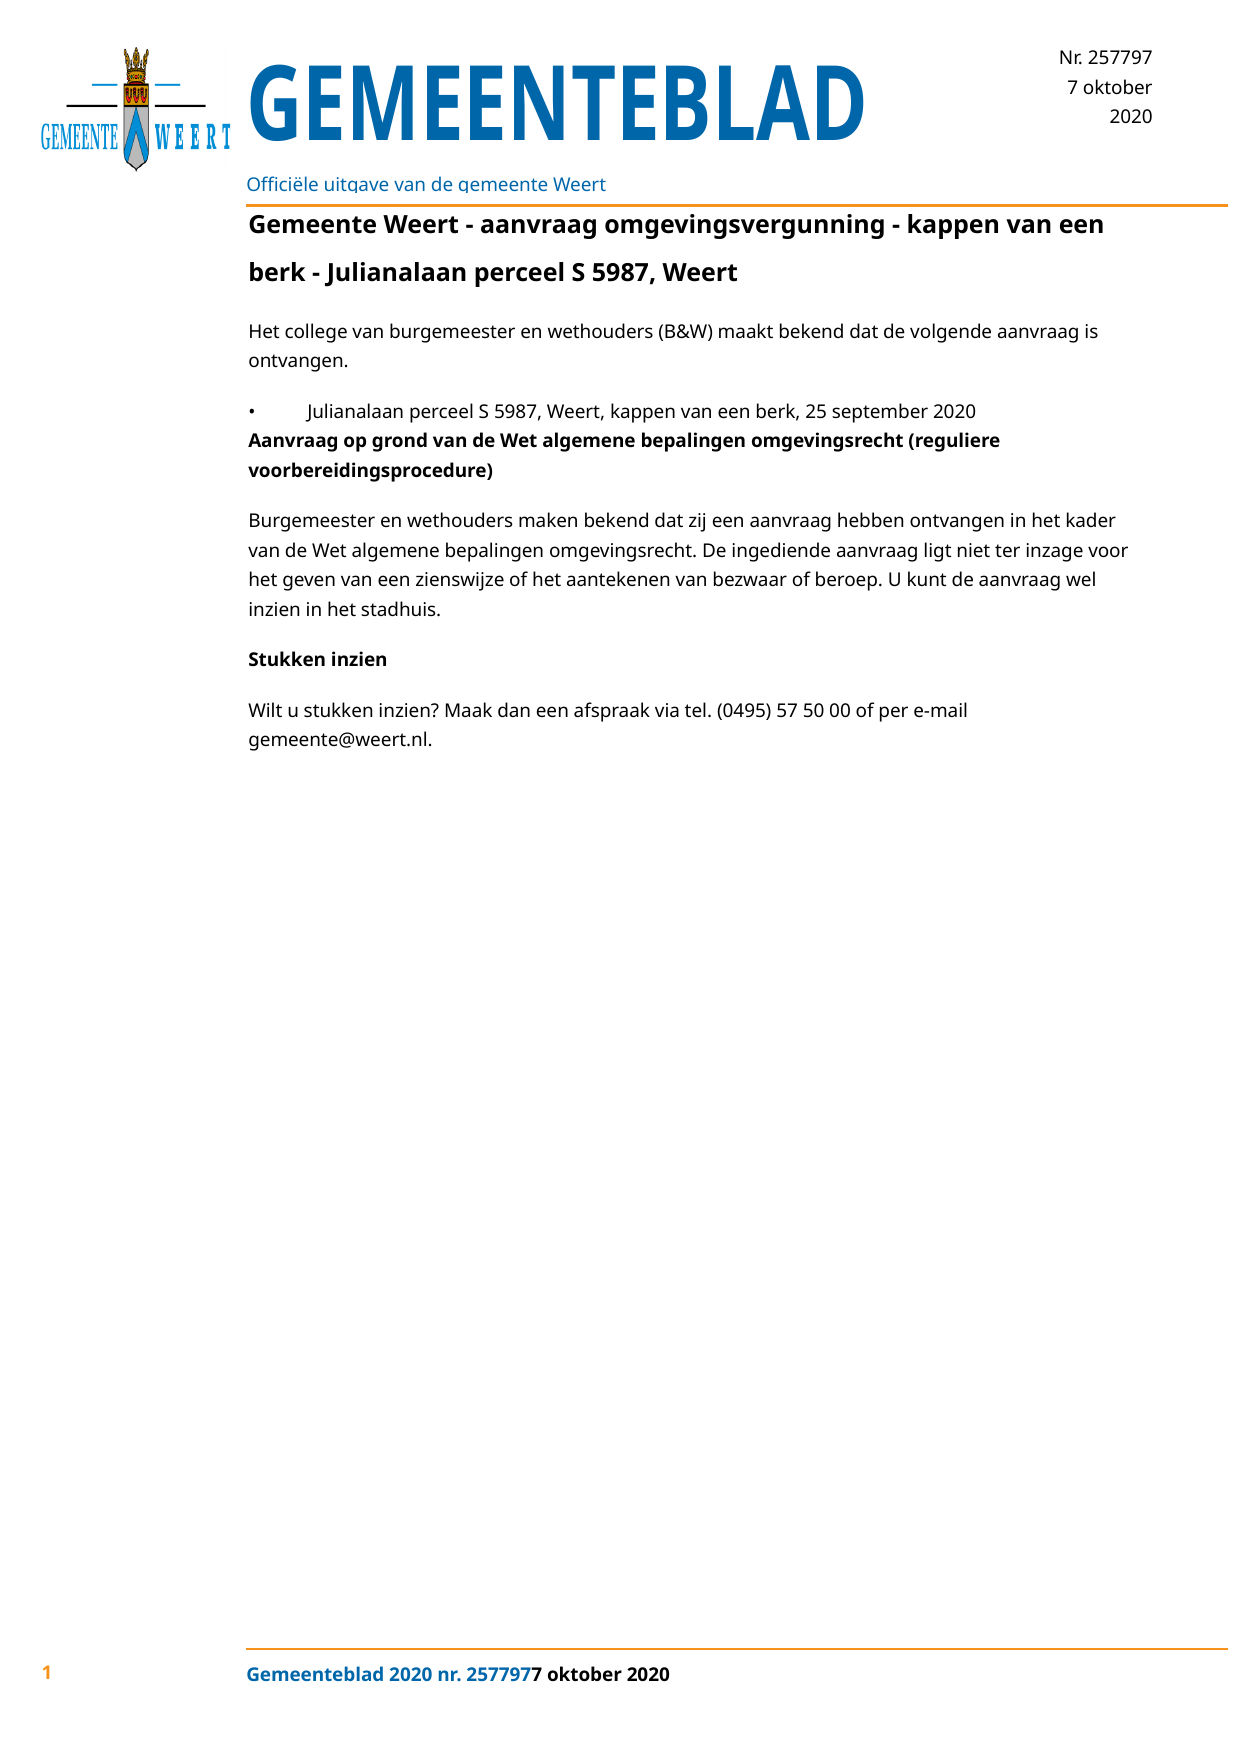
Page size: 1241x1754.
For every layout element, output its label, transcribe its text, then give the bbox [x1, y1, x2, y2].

text Stukken inzien [248, 647, 1152, 672]
text Aanvraag op grond van de Wet algemene bepalingen omgevingsrecht (reguliere voorbereidingsprocedure) [248, 427, 1152, 483]
text Burgemeester en wethouders maken bekend dat zij een aanvraag hebben ontvangen in het kader van de Wet algemene bepalingen omgevingsrecht. De ingediende aanvraag ligt niet ter inzage voor het geven van een zienswijze of het aantekenen van bezwaar of beroep. U kunt de aanvraag wel inzien in het stadhuis. [248, 507, 1152, 622]
picture [41, 47, 231, 172]
text Het college van burgemeester en wethouders (B&W) maakt bekend dat de volgende aanvraag is ontvangen. [248, 318, 1152, 373]
list Julianalaan perceel S 5987, Weert, kappen van een berk, 25 september 2020 [248, 398, 1152, 424]
text Gemeente Weert - aanvraag omgevingsvergunning - kappen van een berk - Julianalaan perceel S 5987, Weert [248, 207, 1152, 288]
text Wilt u stukken inzien? Maak dan een afspraak via tel. (0495) 57 50 00 of per e-mail gemeente@weert.nl. [248, 697, 1152, 752]
